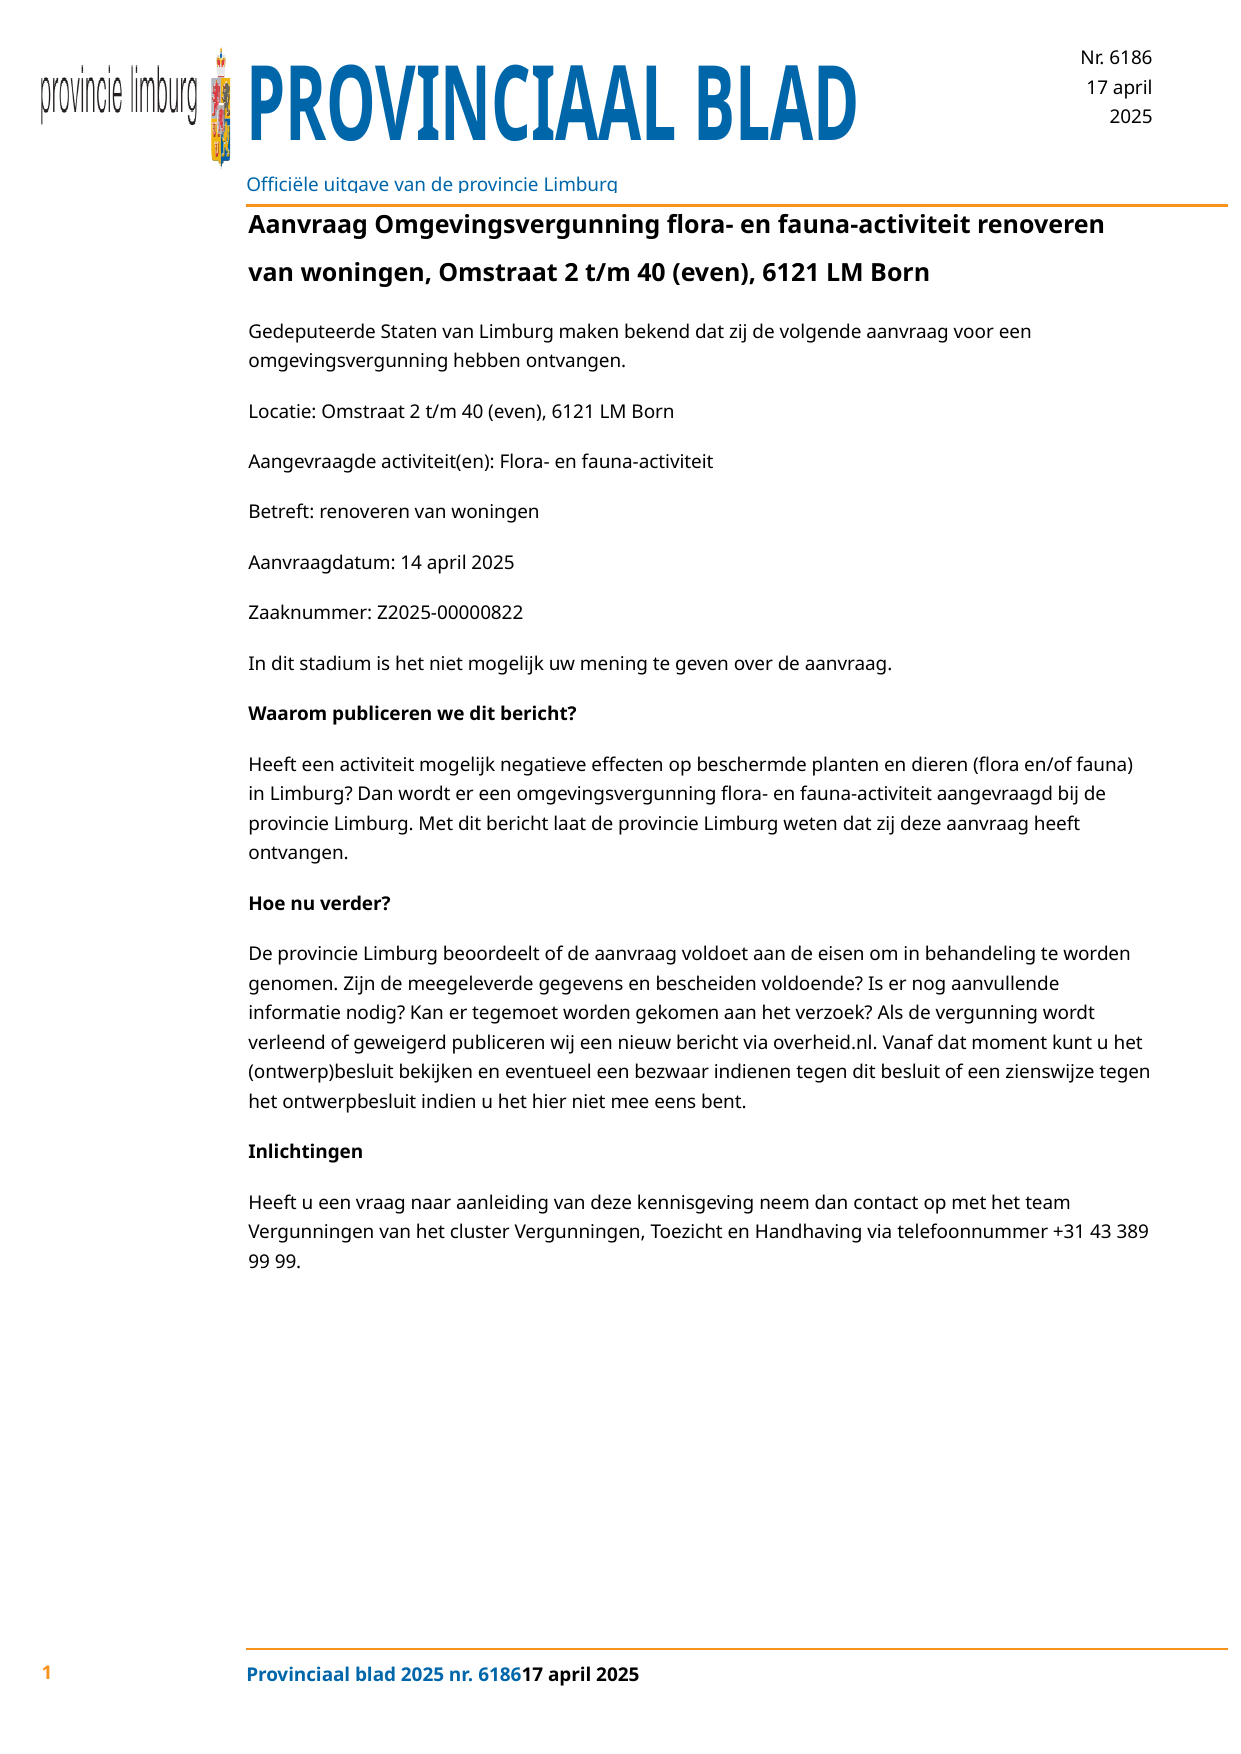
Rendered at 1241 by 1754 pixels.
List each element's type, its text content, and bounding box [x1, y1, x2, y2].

text Aanvraagdatum: 14 april 2025 [248, 549, 1152, 575]
text Heeft een activiteit mogelijk negatieve effecten op beschermde planten en dieren (flora en/of fauna) in Limburg? Dan wordt er een omgevingsvergunning flora- en fauna-activiteit aangevraagd bij de provincie Limburg. Met dit bericht laat de provincie Limburg weten dat zij deze aanvraag heeft ontvangen. [248, 751, 1152, 865]
text Gedeputeerde Staten van Limburg maken bekend dat zij de volgende aanvraag voor een omgevingsvergunning hebben ontvangen. [248, 318, 1152, 373]
text Waarom publiceren we dit bericht? [248, 700, 1152, 726]
text In dit stadium is het niet mogelijk uw mening te geven over de aanvraag. [248, 650, 1152, 676]
text Heeft u een vraag naar aanleiding van deze kennisgeving neem dan contact op met het team Vergunningen van het cluster Vergunningen, Toezicht en Handhaving via telefoonnummer +31 43 389 99 99. [248, 1189, 1152, 1274]
text Zaaknummer: Z2025-00000822 [248, 599, 1152, 625]
text Betreft: renoveren van woningen [248, 499, 1152, 524]
text De provincie Limburg beoordeelt of de aanvraag voldoet aan de eisen om in behandeling te worden genomen. Zijn de meegeleverde gegevens en bescheiden voldoende? Is er nog aanvullende informatie nodig? Kan er tegemoet worden gekomen aan het verzoek? Als de vergunning wordt verleend of geweigerd publiceren wij een nieuw bericht via overheid.nl. Vanaf dat moment kunt u het (ontwerp)besluit bekijken en eventueel een bezwaar indienen tegen dit besluit of een zienswijze tegen het ontwerpbesluit indien u het hier niet mee eens bent. [248, 940, 1152, 1114]
picture [41, 47, 231, 172]
text Locatie: Omstraat 2 t/m 40 (even), 6121 LM Born [248, 398, 1152, 424]
text Aanvraag Omgevingsvergunning flora- en fauna-activiteit renoveren van woningen, Omstraat 2 t/m 40 (even), 6121 LM Born [248, 207, 1152, 288]
text Inlichtingen [248, 1139, 1152, 1164]
text Hoe nu verder? [248, 890, 1152, 916]
text Aangevraagde activiteit(en): Flora- en fauna-activiteit [248, 448, 1152, 474]
